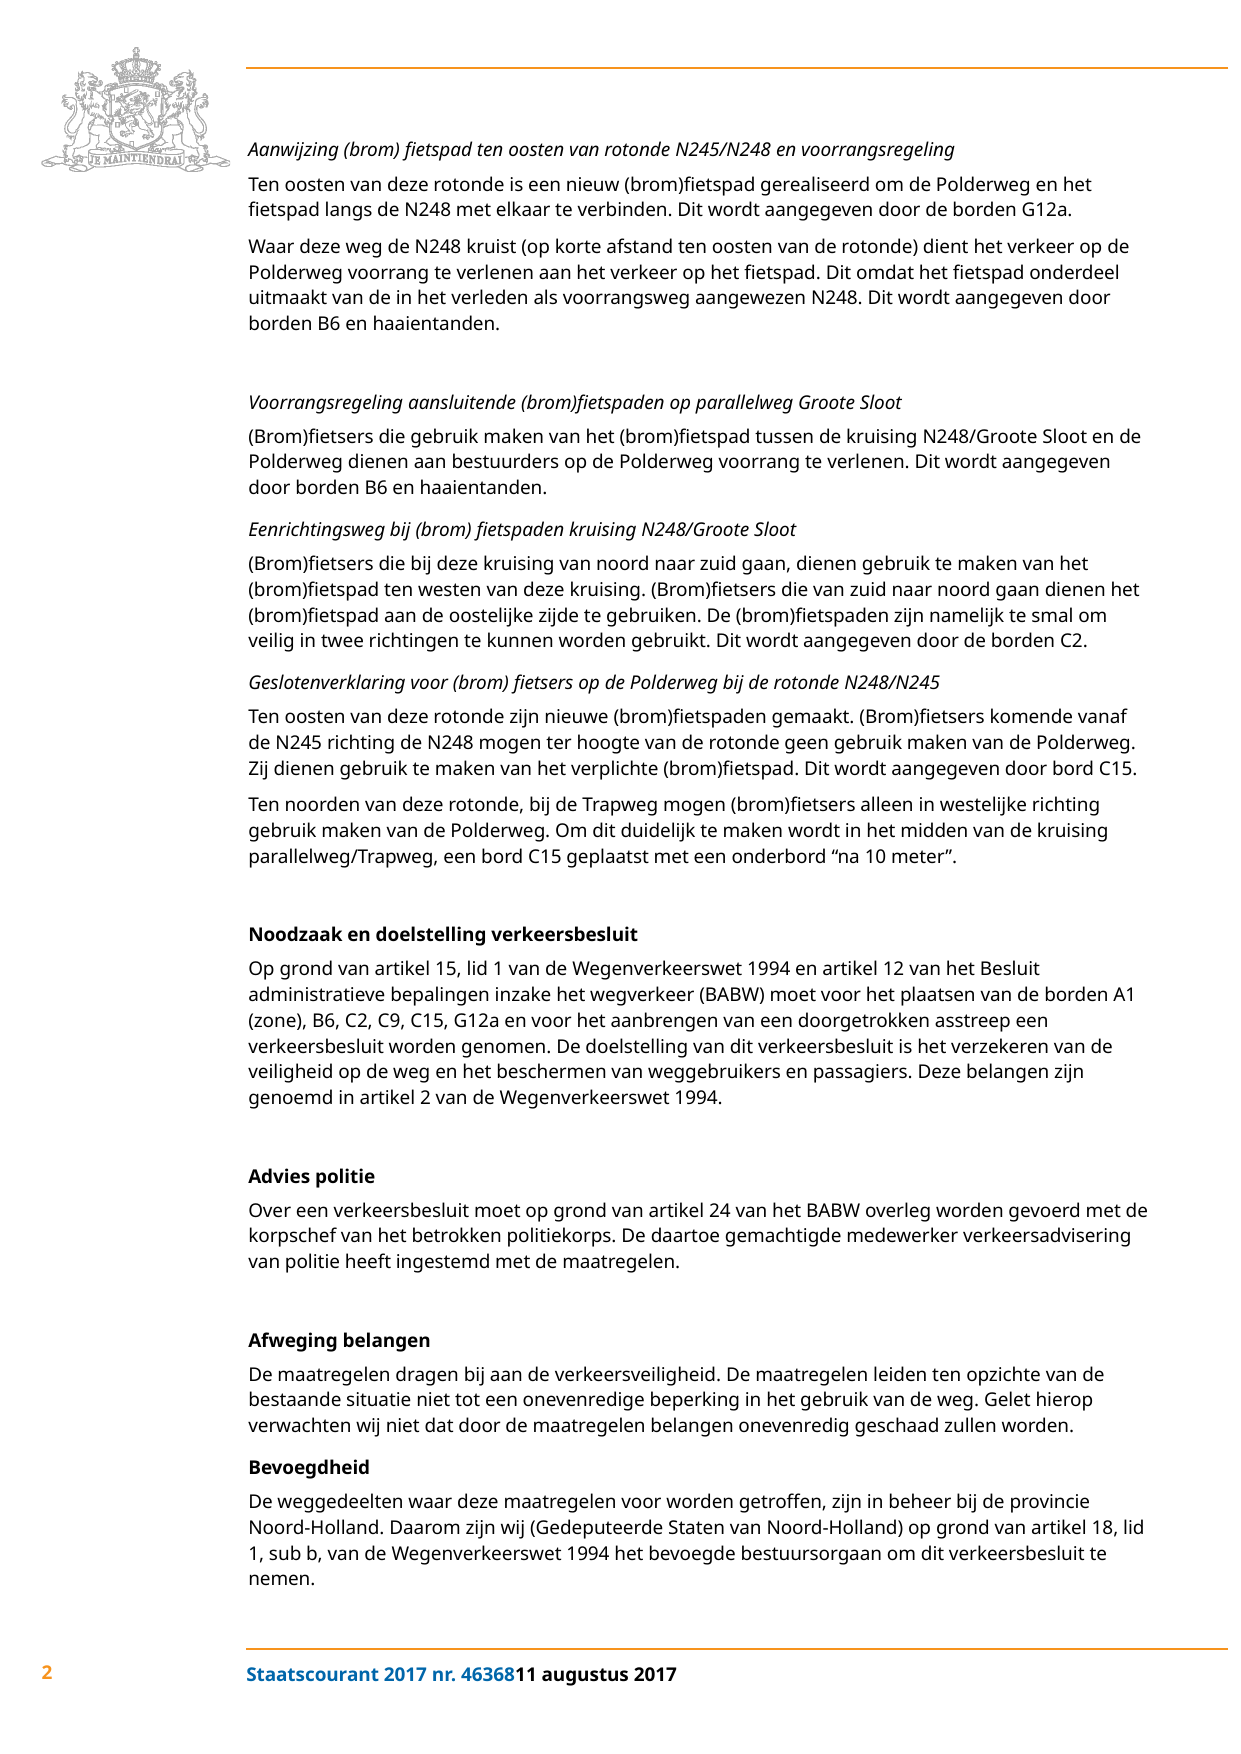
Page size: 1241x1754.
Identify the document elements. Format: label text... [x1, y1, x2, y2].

text (Brom)fietsers die bij deze kruising van noord naar zuid gaan, dienen gebruik te maken van het (brom)fietspad ten westen van deze kruising. (Brom)fietsers die van zuid naar noord gaan dienen het (brom)fietspad aan de oostelijke zijde te gebruiken. De (brom)fietspaden zijn namelijk te smal om veilig in twee richtingen te kunnen worden gebruikt. Dit wordt aangegeven door de borden C2. [248, 550, 1152, 653]
text Ten oosten van deze rotonde is een nieuw (brom)fietspad gerealiseerd om de Polderweg en het fietspad langs de N248 met elkaar te verbinden. Dit wordt aangegeven door de borden G12a. [248, 171, 1152, 222]
text Noodzaak en doelstelling verkeersbesluit [248, 922, 1152, 947]
text Advies politie [248, 1163, 1152, 1188]
text Op grond van artikel 15, lid 1 van de Wegenverkeerswet 1994 en artikel 12 van het Besluit administratieve bepalingen inzake het wegverkeer (BABW) moet voor het plaatsen van de borden A1 (zone), B6, C2, C9, C15, G12a en voor het aanbrengen van een doorgetrokken asstreep een verkeersbesluit worden genomen. De doelstelling van dit verkeersbesluit is het verzekeren van de veiligheid op de weg en het beschermen van weggebruikers en passagiers. Deze belangen zijn genoemd in artikel 2 van de Wegenverkeerswet 1994. [248, 956, 1152, 1110]
text Geslotenverklaring voor (brom) fietsers op de Polderweg bij de rotonde N248/N245 [248, 669, 1152, 695]
text De maatregelen dragen bij aan de verkeersveiligheid. De maatregelen leiden ten opzichte van de bestaande situatie niet tot een onevenredige beperking in het gebruik van de weg. Gelet hierop verwachten wij niet dat door de maatregelen belangen onevenredig geschaad zullen worden. [248, 1361, 1152, 1438]
text Aanwijzing (brom) fietspad ten oosten van rotonde N245/N248 en voorrangsregeling [248, 137, 1152, 162]
text Waar deze weg de N248 kruist (op korte afstand ten oosten van de rotonde) dient het verkeer op de Polderweg voorrang te verlenen aan het verkeer op het fietspad. Dit omdat het fietspad onderdeel uitmaakt van de in het verleden als voorrangsweg aangewezen N248. Dit wordt aangegeven door borden B6 en haaientanden. [248, 233, 1152, 336]
text Ten oosten van deze rotonde zijn nieuwe (brom)fietspaden gemaakt. (Brom)fietsers komende vanaf de N245 richting de N248 mogen ter hoogte van de rotonde geen gebruik maken van de Polderweg. Zij dienen gebruik te maken van het verplichte (brom)fietspad. Dit wordt aangegeven door bord C15. [248, 703, 1152, 781]
text Eenrichtingsweg bij (brom) fietspaden kruising N248/Groote Sloot [248, 516, 1152, 542]
text De weggedeelten waar deze maatregelen voor worden getroffen, zijn in beheer bij de provincie Noord-Holland. Daarom zijn wij (Gedeputeerde Staten van Noord-Holland) op grond van artikel 18, lid 1, sub b, van de Wegenverkeerswet 1994 het bevoegde bestuursorgaan om dit verkeersbesluit te nemen. [248, 1488, 1152, 1591]
text Over een verkeersbesluit moet op grond van artikel 24 van het BABW overleg worden gevoerd met de korpschef van het betrokken politiekorps. De daartoe gemachtigde medewerker verkeersadvisering van politie heeft ingestemd met de maatregelen. [248, 1197, 1152, 1274]
text Bevoegdheid [248, 1454, 1152, 1480]
picture [41, 47, 231, 172]
text (Brom)fietsers die gebruik maken van het (brom)fietspad tussen de kruising N248/Groote Sloot en de Polderweg dienen aan bestuurders op de Polderweg voorrang te verlenen. Dit wordt aangegeven door borden B6 en haaientanden. [248, 423, 1152, 500]
text Afweging belangen [248, 1327, 1152, 1353]
text Ten noorden van deze rotonde, bij de Trapweg mogen (brom)fietsers alleen in westelijke richting gebruik maken van de Polderweg. Om dit duidelijk te maken wordt in het midden van de kruising parallelweg/Trapweg, een bord C15 geplaatst met een onderbord “na 10 meter”. [248, 792, 1152, 869]
text Voorrangsregeling aansluitende (brom)fietspaden op parallelweg Groote Sloot [248, 389, 1152, 414]
